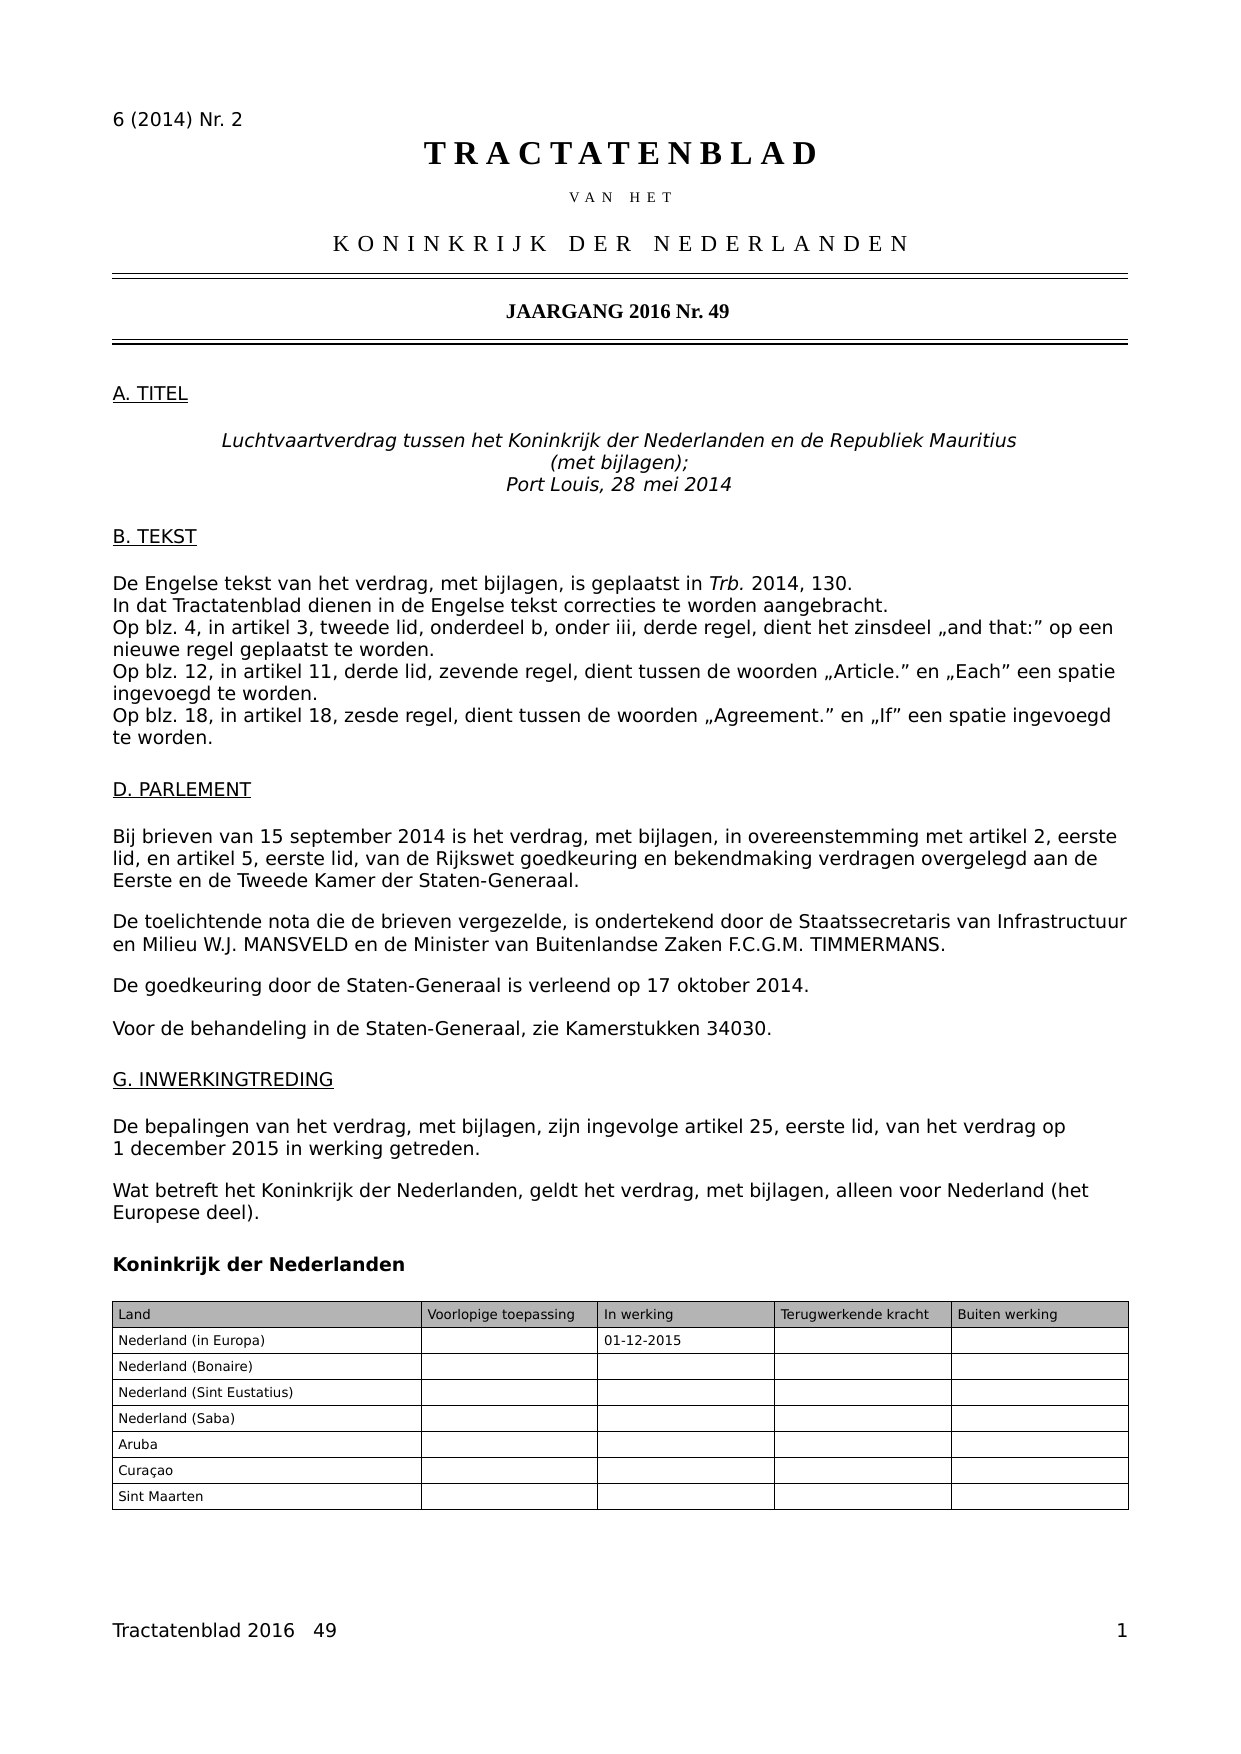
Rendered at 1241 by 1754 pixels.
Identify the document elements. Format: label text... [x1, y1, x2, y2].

table_header In werking [598, 1302, 774, 1327]
text JAARGANG 2016 Nr. 49 [112, 299, 1128, 323]
table_header Buiten werking [952, 1302, 1128, 1327]
table_cell [952, 1328, 1128, 1353]
table_cell [422, 1328, 597, 1353]
text Op blz. 4, in artikel 3, tweede lid, onderdeel b, onder iii, derde regel, dient het zinsdeel „and that:” op een nieuwe regel geplaatst te worden. [112, 617, 1128, 661]
table_cell Nederland (Bonaire) [113, 1354, 421, 1379]
table_cell [598, 1484, 774, 1509]
table_cell [422, 1380, 597, 1405]
text TRACTATENBLAD [112, 133, 1128, 172]
table_cell [598, 1354, 774, 1379]
table_header Voorlopige toepassing [422, 1302, 597, 1327]
table_cell Aruba [113, 1432, 421, 1457]
subtitle D. PARLEMENT [112, 778, 1128, 801]
subtitle G. INWERKINGTREDING [112, 1069, 1128, 1091]
table_cell [952, 1406, 1128, 1431]
subtitle B. TEKST [112, 526, 1128, 548]
text Op blz. 12, in artikel 11, derde lid, zevende regel, dient tussen de woorden „Article.” en „Each” een spatie ingevoegd te worden. [112, 661, 1128, 704]
table_cell [422, 1484, 597, 1509]
text KONINKRIJK DER NEDERLANDEN [112, 229, 1128, 256]
text De Engelse tekst van het verdrag, met bijlagen, is geplaatst in Trb. 2014, 130. [112, 573, 1128, 595]
table_cell [775, 1328, 951, 1353]
table_cell [598, 1458, 774, 1483]
table_cell [598, 1432, 774, 1457]
table_cell [422, 1432, 597, 1457]
table_cell [422, 1354, 597, 1379]
text De bepalingen van het verdrag, met bijlagen, zijn ingevolge artikel 25, eerste lid, van het verdrag op 1 december 2015 in werking getreden. [112, 1116, 1128, 1160]
table_cell [952, 1354, 1128, 1379]
table_cell [775, 1354, 951, 1379]
text Voor de behandeling in de Staten-Generaal, zie Kamerstukken 34030. [112, 1017, 1128, 1039]
table_cell [775, 1458, 951, 1483]
table_cell [952, 1432, 1128, 1457]
table_cell [598, 1406, 774, 1431]
table_cell [422, 1406, 597, 1431]
table_cell Curaçao [113, 1458, 421, 1483]
text Bij brieven van 15 september 2014 is het verdrag, met bijlagen, in overeenstemming met artikel 2, eerste lid, en artikel 5, eerste lid, van de Rijkswet goedkeuring en bekendmaking verdragen overgelegd aan de Eerste en de Tweede Kamer der Staten-Generaal. [112, 826, 1128, 891]
table_cell Nederland (Saba) [113, 1406, 421, 1431]
table_cell [422, 1458, 597, 1483]
table_cell [952, 1458, 1128, 1483]
text In dat Tractatenblad dienen in de Engelse tekst correcties te worden aangebracht. [112, 595, 1128, 617]
table_cell [775, 1484, 951, 1509]
table_header Terugwerkende kracht [775, 1302, 951, 1327]
text Luchtvaartverdrag tussen het Koninkrijk der Nederlanden en de Republiek Mauritius [112, 430, 1128, 452]
subtitle A. TITEL [112, 383, 1128, 405]
text De toelichtende nota die de brieven vergezelde, is ondertekend door de Staatssecretaris van Infrastructuur en Milieu W.J. MANSVELD en de Minister van Buitenlandse Zaken F.C.G.M. TIMMERMANS. [112, 911, 1128, 955]
table_cell [775, 1432, 951, 1457]
text Wat betreft het Koninkrijk der Nederlanden, geldt het verdrag, met bijlagen, alleen voor Nederland (het Europese deel). [112, 1180, 1128, 1224]
text (met bijlagen); [112, 452, 1128, 474]
text De goedkeuring door de Staten-Generaal is verleend op 17 oktober 2014. [112, 975, 1128, 997]
table_cell [598, 1380, 774, 1405]
text VAN HET [112, 189, 1128, 206]
table_cell Nederland (in Europa) [113, 1328, 421, 1353]
table_cell 01-12-2015 [598, 1328, 774, 1353]
table_cell [952, 1484, 1128, 1509]
table_header Land [113, 1302, 421, 1327]
text Op blz. 18, in artikel 18, zesde regel, dient tussen de woorden „Agreement.” en „If” een spatie ingevoegd te worden. [112, 704, 1128, 748]
table_cell [775, 1380, 951, 1405]
table_cell Nederland (Sint Eustatius) [113, 1380, 421, 1405]
subtitle Koninkrijk der Nederlanden [112, 1254, 1128, 1276]
text Port Louis, 28 mei 2014 [112, 474, 1128, 496]
table_cell [952, 1380, 1128, 1405]
text 6 (2014) Nr. 2 [112, 109, 1128, 131]
table_cell Sint Maarten [113, 1484, 421, 1509]
table_cell [775, 1406, 951, 1431]
